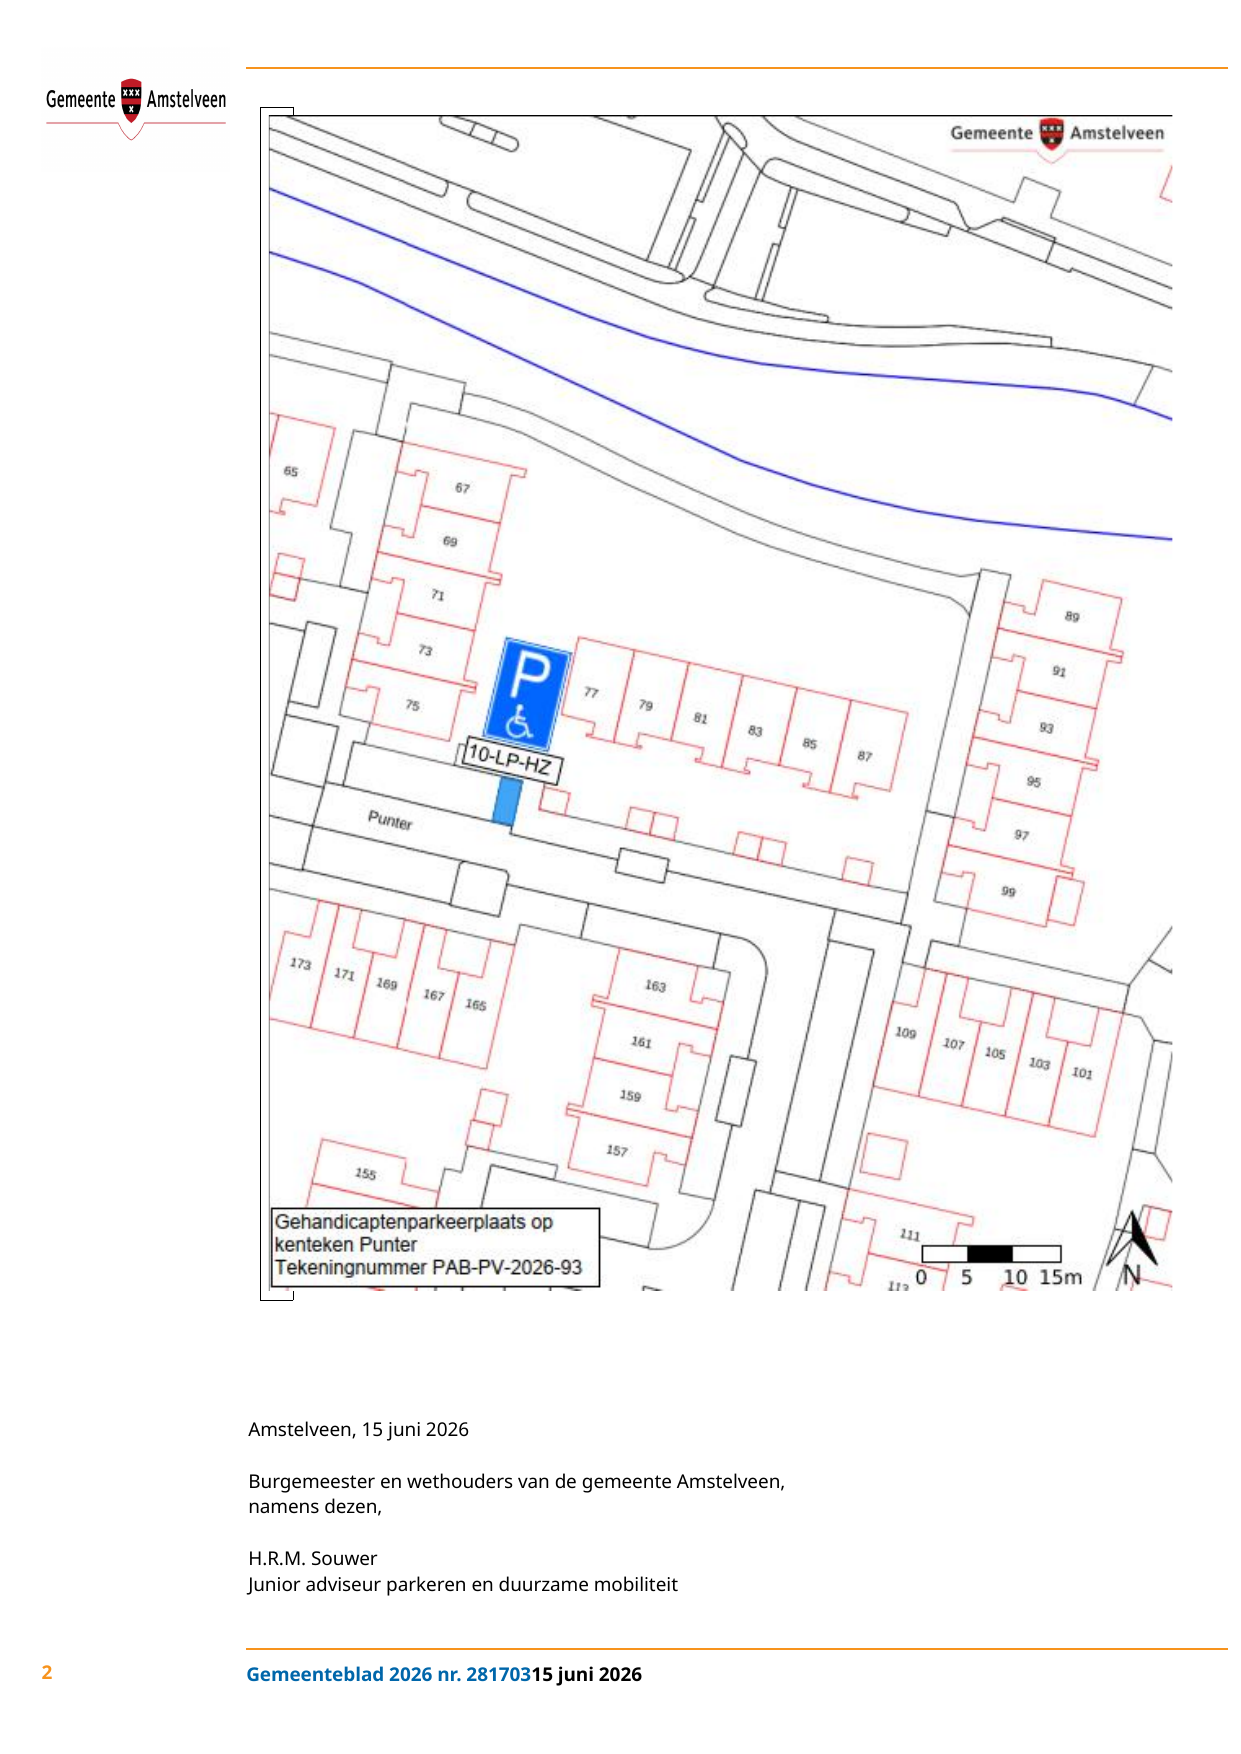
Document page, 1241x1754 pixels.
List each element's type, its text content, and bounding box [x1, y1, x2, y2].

picture [268, 115, 1173, 1291]
picture [41, 47, 231, 172]
text Burgemeester en wethouders van de gemeente Amstelveen, [248, 1468, 1152, 1494]
text namens dezen, [248, 1494, 1152, 1519]
text Amstelveen, 15 juni 2026 [248, 1417, 1152, 1442]
text H.R.M. Souwer [248, 1545, 1152, 1571]
text Junior adviseur parkeren en duurzame mobiliteit [248, 1571, 1152, 1597]
